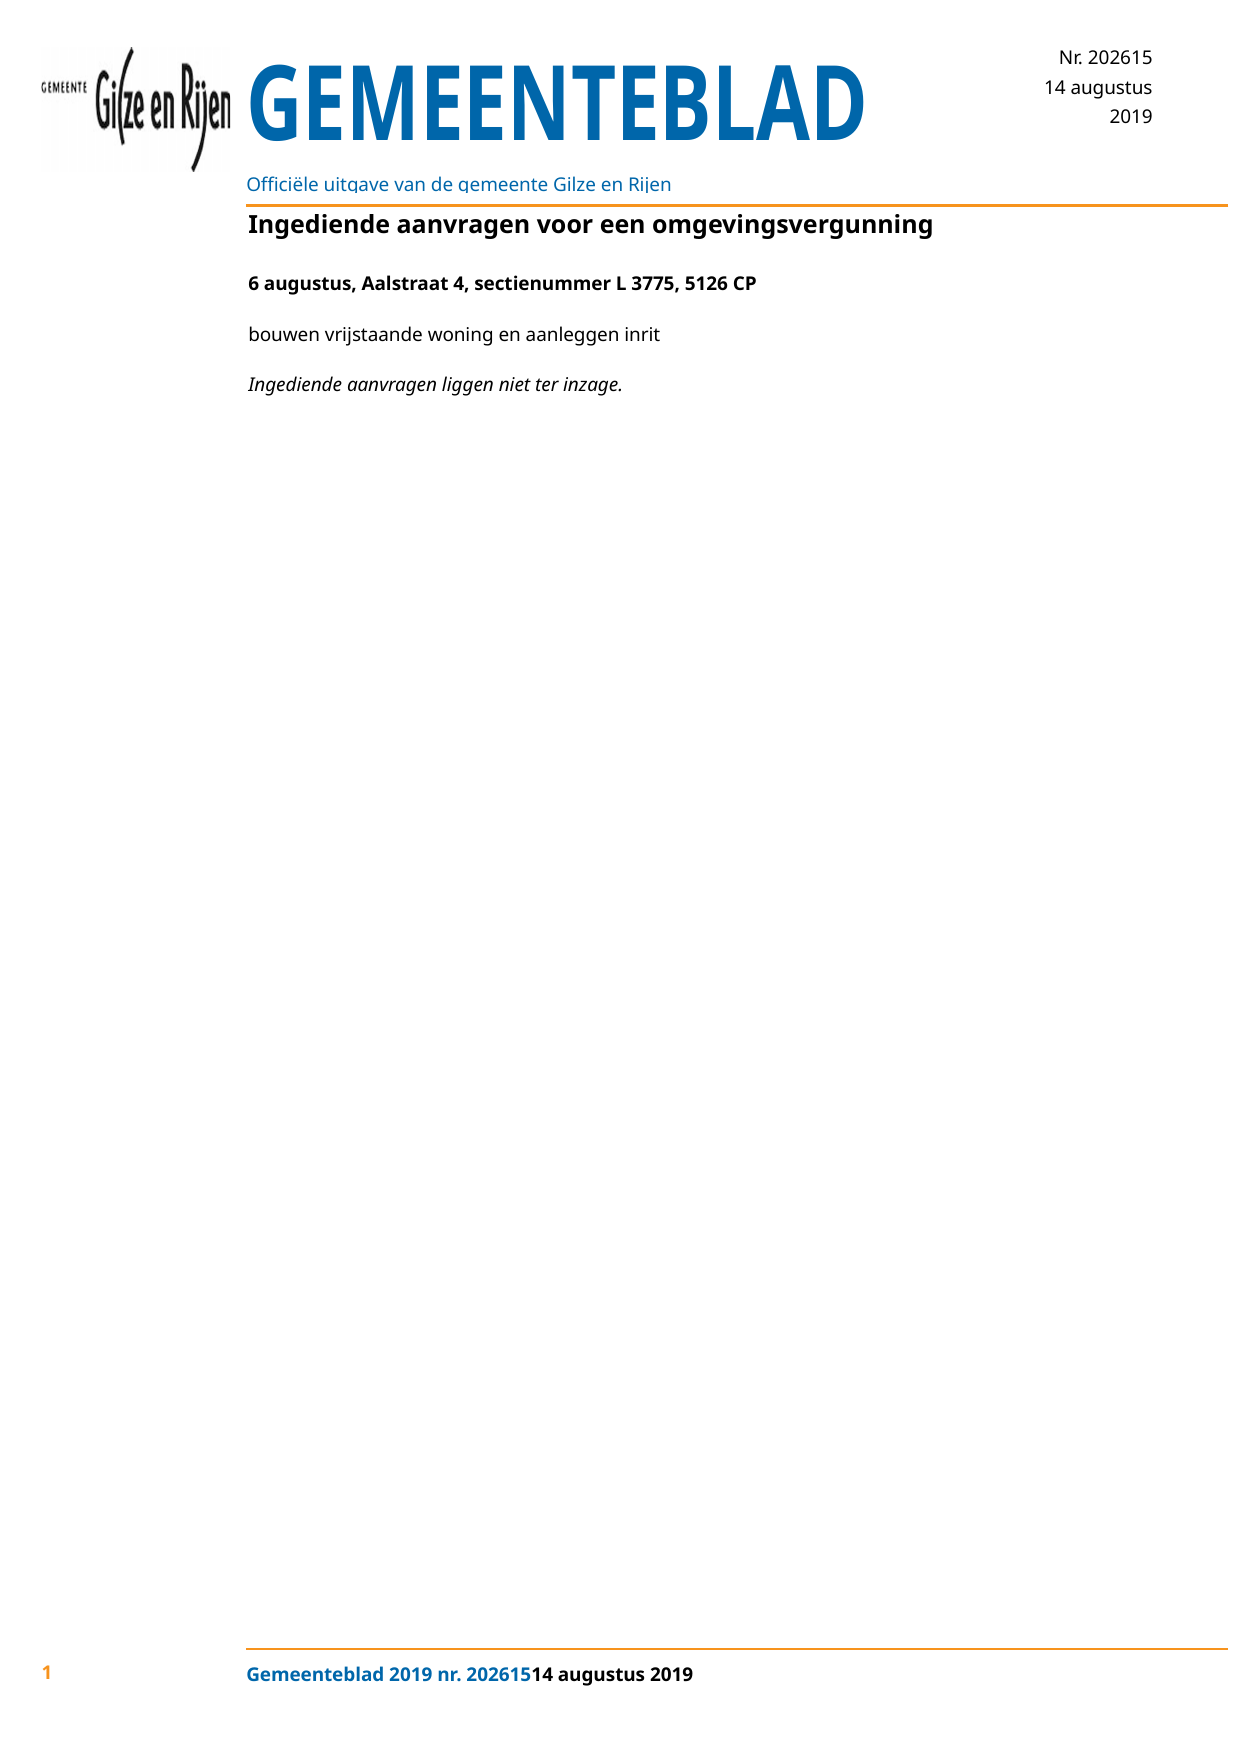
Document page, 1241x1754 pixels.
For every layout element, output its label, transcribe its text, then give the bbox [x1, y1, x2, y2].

picture [41, 47, 231, 172]
text Ingediende aanvragen voor een omgevingsvergunning [248, 207, 1152, 241]
text Ingediende aanvragen liggen niet ter inzage. [248, 371, 1152, 397]
text bouwen vrijstaande woning en aanleggen inrit [248, 321, 1152, 346]
text 6 augustus, Aalstraat 4, sectienummer L 3775, 5126 CP [248, 270, 1152, 296]
